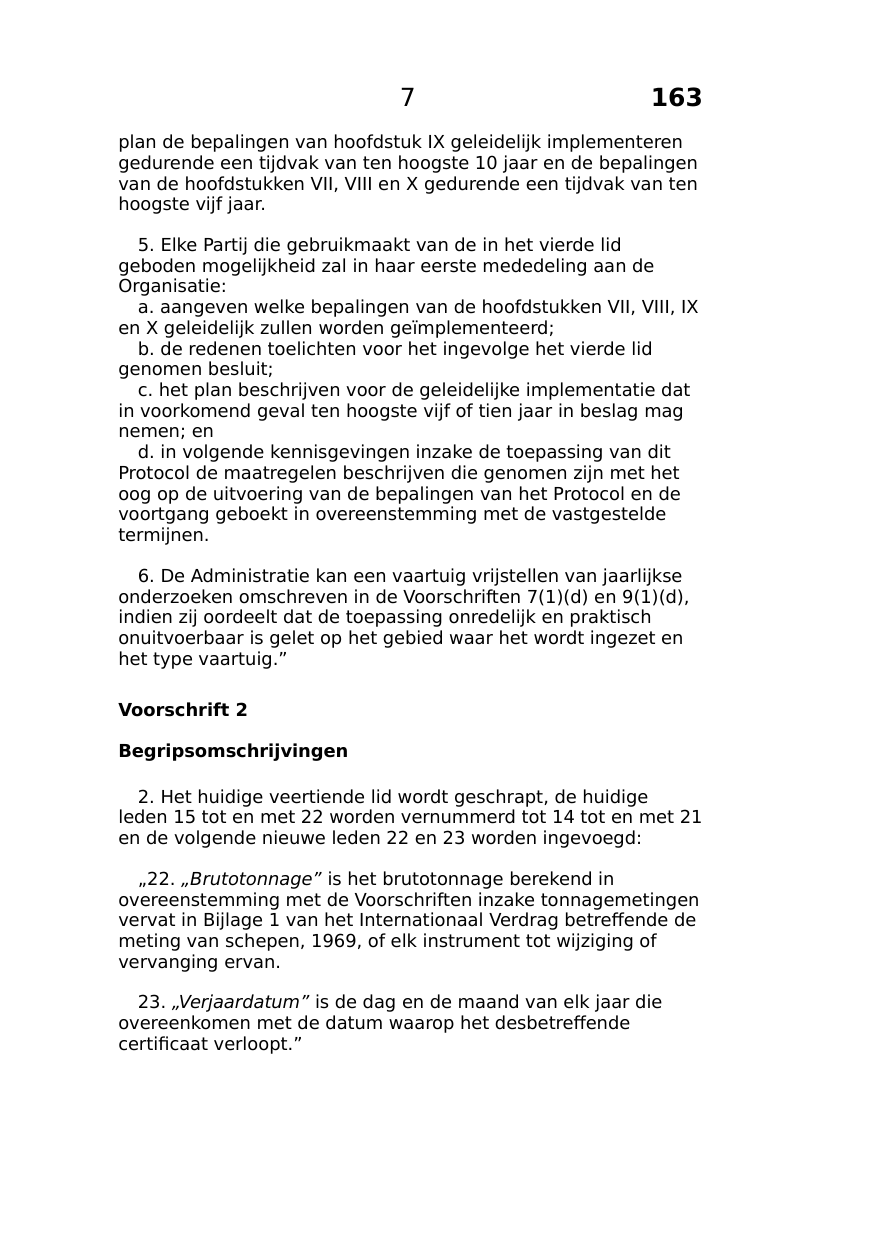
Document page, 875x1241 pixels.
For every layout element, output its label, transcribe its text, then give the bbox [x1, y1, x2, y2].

text a. aangeven welke bepalingen van de hoofdstukken VII, VIII, IX en X geleidelijk zullen worden geïmplementeerd; [118, 297, 703, 338]
text 23. „Verjaardatum” is de dag en de maand van elk jaar die overeenkomen met de datum waarop het desbetreffende certificaat verloopt.” [118, 992, 703, 1054]
text d. in volgende kennisgevingen inzake de toepassing van dit Protocol de maatregelen beschrijven die genomen zijn met het oog op de uitvoering van de bepalingen van het Protocol en de voortgang geboekt in overeenstemming met de vastgestelde termijnen. [118, 442, 703, 546]
text „22. „Brutotonnage” is het brutotonnage berekend in overeenstemming met de Voorschriften inzake tonnagemetingen vervat in Bijlage 1 van het Internationaal Verdrag betreffende de meting van schepen, 1969, of elk instrument tot wijziging of vervanging ervan. [118, 869, 703, 972]
text 2. Het huidige veertiende lid wordt geschrapt, de huidige leden 15 tot en met 22 worden vernummerd tot 14 tot en met 21 en de volgende nieuwe leden 22 en 23 worden ingevoegd: [118, 787, 703, 849]
subtitle Voorschrift 2 Begripsomschrijvingen [118, 699, 703, 762]
text 5. Elke Partij die gebruikmaakt van de in het vierde lid geboden mogelijkheid zal in haar eerste mededeling aan de Organisatie: [118, 235, 703, 297]
text plan de bepalingen van hoofdstuk IX geleidelijk implementeren gedurende een tijdvak van ten hoogste 10 jaar en de bepalingen van de hoofdstukken VII, VIII en X gedurende een tijdvak van ten hoogste vijf jaar. [118, 132, 703, 215]
text 6. De Administratie kan een vaartuig vrijstellen van jaarlijkse onderzoeken omschreven in de Voorschriften 7(1)(d) en 9(1)(d), indien zij oordeelt dat de toepassing onredelijk en praktisch onuitvoerbaar is gelet op het gebied waar het wordt ingezet en het type vaartuig.” [118, 566, 703, 669]
text b. de redenen toelichten voor het ingevolge het vierde lid genomen besluit; [118, 338, 703, 380]
text c. het plan beschrijven voor de geleidelijke implementatie dat in voorkomend geval ten hoogste vijf of tien jaar in beslag mag nemen; en [118, 380, 703, 442]
